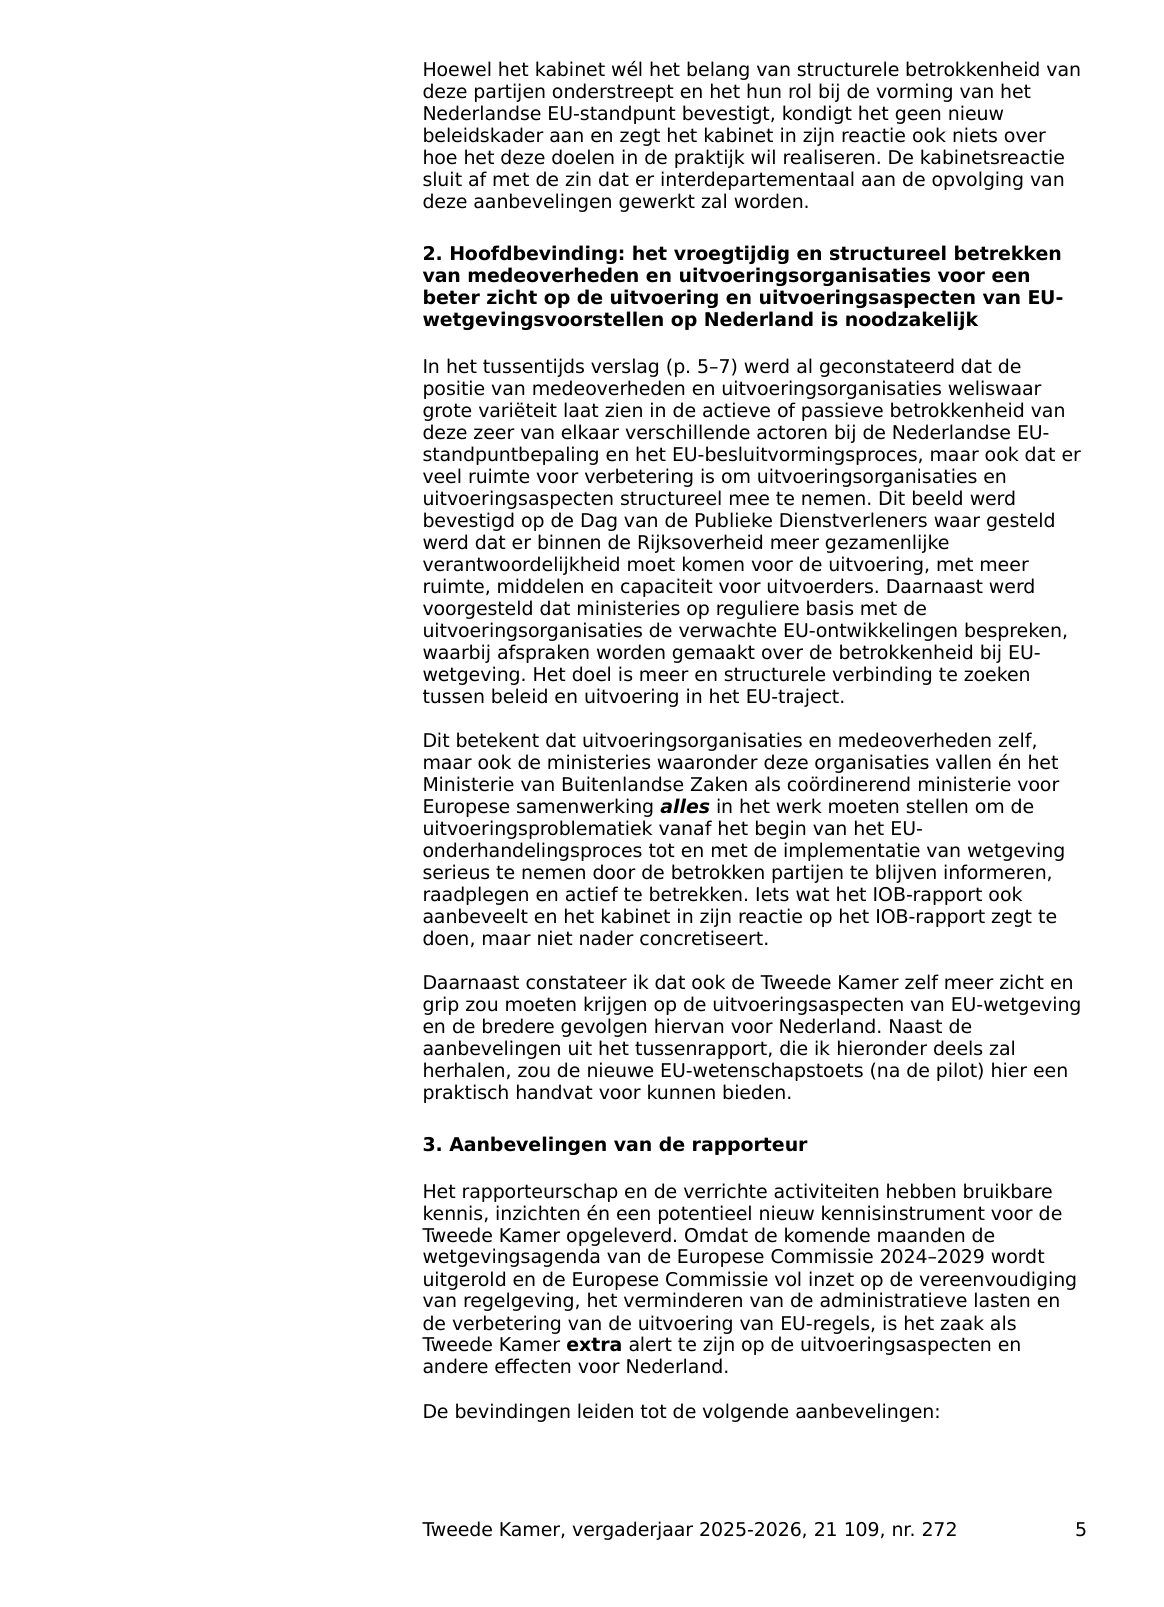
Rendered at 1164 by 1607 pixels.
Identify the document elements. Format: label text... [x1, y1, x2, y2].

subtitle 3. Aanbevelingen van de rapporteur [422, 1133, 1087, 1156]
text Daarnaast constateer ik dat ook de Tweede Kamer zelf meer zicht en grip zou moeten krijgen op de uitvoeringsaspecten van EU-wetgeving en de bredere gevolgen hiervan voor Nederland. Naast de aanbevelingen uit het tussenrapport, die ik hieronder deels zal herhalen, zou de nieuwe EU-wetenschapstoets (na de pilot) hier een praktisch handvat voor kunnen bieden. [422, 972, 1087, 1103]
text Het rapporteurschap en de verrichte activiteiten hebben bruikbare kennis, inzichten én een potentieel nieuw kennisinstrument voor de Tweede Kamer opgeleverd. Omdat de komende maanden de wetgevingsagenda van de Europese Commissie 2024–2029 wordt uitgerold en de Europese Commissie vol inzet op de vereenvoudiging van regelgeving, het verminderen van de administratieve lasten en de verbetering van de uitvoering van EU-regels, is het zaak als Tweede Kamer extra alert te zijn op de uitvoeringsaspecten en andere effecten voor Nederland. [422, 1181, 1087, 1378]
text De bevindingen leiden tot de volgende aanbevelingen: [422, 1401, 1087, 1422]
subtitle 2. Hoofdbevinding: het vroegtijdig en structureel betrekken van medeoverheden en uitvoeringsorganisaties voor een beter zicht op de uitvoering en uitvoeringsaspecten van EU-wetgevingsvoorstellen op Nederland is noodzakelijk [422, 243, 1087, 331]
text Hoewel het kabinet wél het belang van structurele betrokkenheid van deze partijen onderstreept en het hun rol bij de vorming van het Nederlandse EU-standpunt bevestigt, kondigt het geen nieuw beleidskader aan en zegt het kabinet in zijn reactie ook niets over hoe het deze doelen in de praktijk wil realiseren. De kabinetsreactie sluit af met de zin dat er interdepartementaal aan de opvolging van deze aanbevelingen gewerkt zal worden. [422, 59, 1087, 213]
text In het tussentijds verslag (p. 5–7) werd al geconstateerd dat de positie van medeoverheden en uitvoeringsorganisaties weliswaar grote variëteit laat zien in de actieve of passieve betrokkenheid van deze zeer van elkaar verschillende actoren bij de Nederlandse EU-standpuntbepaling en het EU-besluitvormingsproces, maar ook dat er veel ruimte voor verbetering is om uitvoeringsorganisaties en uitvoeringsaspecten structureel mee te nemen. Dit beeld werd bevestigd op de Dag van de Publieke Dienstverleners waar gesteld werd dat er binnen de Rijksoverheid meer gezamenlijke verantwoordelijkheid moet komen voor de uitvoering, met meer ruimte, middelen en capaciteit voor uitvoerders. Daarnaast werd voorgesteld dat ministeries op reguliere basis met de uitvoeringsorganisaties de verwachte EU-ontwikkelingen bespreken, waarbij afspraken worden gemaakt over de betrokkenheid bij EU-wetgeving. Het doel is meer en structurele verbinding te zoeken tussen beleid en uitvoering in het EU-traject. [422, 356, 1087, 707]
text Dit betekent dat uitvoeringsorganisaties en medeoverheden zelf, maar ook de ministeries waaronder deze organisaties vallen én het Ministerie van Buitenlandse Zaken als coördinerend ministerie voor Europese samenwerking alles in het werk moeten stellen om de uitvoeringsproblematiek vanaf het begin van het EU-onderhandelingsproces tot en met de implementatie van wetgeving serieus te nemen door de betrokken partijen te blijven informeren, raadplegen en actief te betrekken. Iets wat het IOB-rapport ook aanbeveelt en het kabinet in zijn reactie op het IOB-rapport zegt te doen, maar niet nader concretiseert. [422, 730, 1087, 949]
